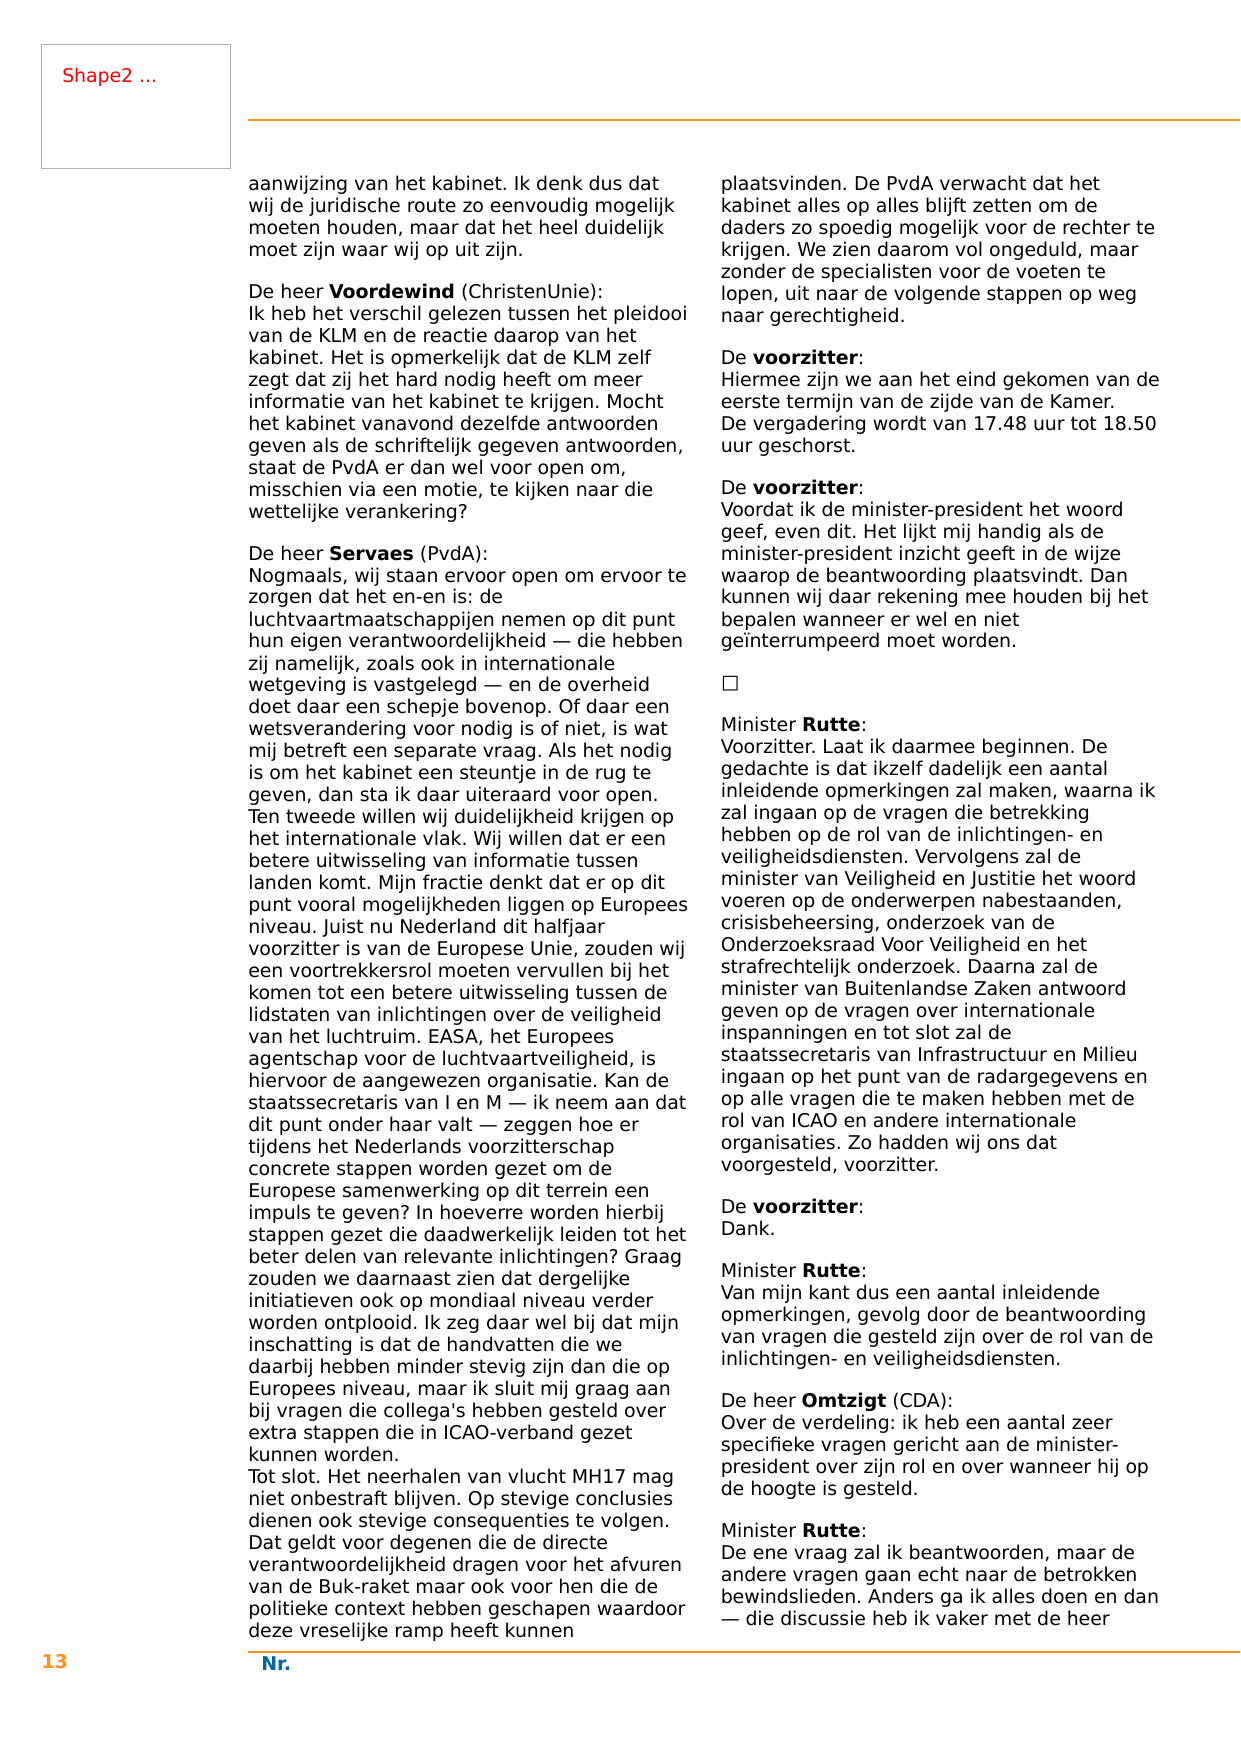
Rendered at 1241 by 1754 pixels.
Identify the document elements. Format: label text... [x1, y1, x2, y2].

text De heer Servaes (PvdA): [248, 542, 691, 564]
text De heer Voordewind (ChristenUnie): [248, 281, 691, 303]
text De ene vraag zal ik beantwoorden, maar de andere vragen gaan echt naar de betrokken bewindslieden. Anders ga ik alles doen en dan — die discussie heb ik vaker met de heer [721, 1542, 1163, 1629]
text Nogmaals, wij staan ervoor open om ervoor te zorgen dat het en-en is: de luchtvaartmaatschappijen nemen op dit punt hun eigen verantwoordelijkheid — die hebben zij namelijk, zoals ook in internationale wetgeving is vastgelegd — en de overheid doet daar een schepje bovenop. Of daar een wetsverandering voor nodig is of niet, is wat mij betreft een separate vraag. Als het nodig is om het kabinet een steuntje in de rug te geven, dan sta ik daar uiteraard voor open. [248, 564, 691, 806]
text De voorzitter: [721, 347, 1163, 369]
text Minister Rutte: [721, 714, 1163, 736]
text ⬜ [721, 672, 1163, 694]
text Over de verdeling: ik heb een aantal zeer specifieke vragen gericht aan de minister-president over zijn rol en over wanneer hij op de hoogte is gesteld. [721, 1412, 1163, 1500]
text Ten tweede willen wij duidelijkheid krijgen op het internationale vlak. Wij willen dat er een betere uitwisseling van informatie tussen landen komt. Mijn fractie denkt dat er op dit punt vooral mogelijkheden liggen op Europees niveau. Juist nu Nederland dit halfjaar voorzitter is van de Europese Unie, zouden wij een voortrekkersrol moeten vervullen bij het komen tot een betere uitwisseling tussen de lidstaten van inlichtingen over de veiligheid van het luchtruim. EASA, het Europees agentschap voor de luchtvaartveiligheid, is hiervoor de aangewezen organisatie. Kan de staatssecretaris van I en M — ik neem aan dat dit punt onder haar valt — zeggen hoe er tijdens het Nederlands voorzitterschap concrete stappen worden gezet om de Europese samenwerking op dit terrein een impuls te geven? In hoeverre worden hierbij stappen gezet die daadwerkelijk leiden tot het beter delen van relevante inlichtingen? Graag zouden we daarnaast zien dat dergelijke initiatieven ook op mondiaal niveau verder worden ontplooid. Ik zeg daar wel bij dat mijn inschatting is dat de handvatten die we daarbij hebben minder stevig zijn dan die op Europees niveau, maar ik sluit mij graag aan bij vragen die collega's hebben gesteld over extra stappen die in ICAO-verband gezet kunnen worden. [248, 806, 691, 1466]
text Minister Rutte: [721, 1520, 1163, 1542]
text Minister Rutte: [721, 1260, 1163, 1282]
text De voorzitter: [721, 1196, 1163, 1218]
text plaatsvinden. De PvdA verwacht dat het kabinet alles op alles blijft zetten om de daders zo spoedig mogelijk voor de rechter te krijgen. We zien daarom vol ongeduld, maar zonder de specialisten voor de voeten te lopen, uit naar de volgende stappen op weg naar gerechtigheid. [721, 173, 1163, 327]
text Ik heb het verschil gelezen tussen het pleidooi van de KLM en de reactie daarop van het kabinet. Het is opmerkelijk dat de KLM zelf zegt dat zij het hard nodig heeft om meer informatie van het kabinet te krijgen. Mocht het kabinet vanavond dezelfde antwoorden geven als de schriftelijk gegeven antwoorden, staat de PvdA er dan wel voor open om, misschien via een motie, te kijken naar die wettelijke verankering? [248, 303, 691, 522]
text Hiermee zijn we aan het eind gekomen van de eerste termijn van de zijde van de Kamer. [721, 369, 1163, 413]
text De heer Omtzigt (CDA): [721, 1390, 1163, 1412]
text De voorzitter: [721, 477, 1163, 498]
text Voordat ik de minister-president het woord geef, even dit. Het lijkt mij handig als de minister-president inzicht geeft in de wijze waarop de beantwoording plaatsvindt. Dan kunnen wij daar rekening mee houden bij het bepalen wanneer er wel en niet geïnterrumpeerd moet worden. [721, 498, 1163, 652]
text Van mijn kant dus een aantal inleidende opmerkingen, gevolg door de beantwoording van vragen die gesteld zijn over de rol van de inlichtingen- en veiligheidsdiensten. [721, 1282, 1163, 1370]
text De vergadering wordt van 17.48 uur tot 18.50 uur geschorst. [721, 413, 1163, 457]
text aanwijzing van het kabinet. Ik denk dus dat wij de juridische route zo eenvoudig mogelijk moeten houden, maar dat het heel duidelijk moet zijn waar wij op uit zijn. [248, 173, 691, 261]
text Tot slot. Het neerhalen van vlucht MH17 mag niet onbestraft blijven. Op stevige conclusies dienen ook stevige consequenties te volgen. Dat geldt voor degenen die de directe verantwoordelijkheid dragen voor het afvuren van de Buk-raket maar ook voor hen die de politieke context hebben geschapen waardoor deze vreselijke ramp heeft kunnen [248, 1466, 691, 1641]
text Dank. [721, 1218, 1163, 1240]
text Voorzitter. Laat ik daarmee beginnen. De gedachte is dat ikzelf dadelijk een aantal inleidende opmerkingen zal maken, waarna ik zal ingaan op de vragen die betrekking hebben op de rol van de inlichtingen- en veiligheidsdiensten. Vervolgens zal de minister van Veiligheid en Justitie het woord voeren op de onderwerpen nabestaanden, crisisbeheersing, onderzoek van de Onderzoeksraad Voor Veiligheid en het strafrechtelijk onderzoek. Daarna zal de minister van Buitenlandse Zaken antwoord geven op de vragen over internationale inspanningen en tot slot zal de staatssecretaris van Infrastructuur en Milieu ingaan op het punt van de radargegevens en op alle vragen die te maken hebben met de rol van ICAO en andere internationale organisaties. Zo hadden wij ons dat voorgesteld, voorzitter. [721, 736, 1163, 1176]
